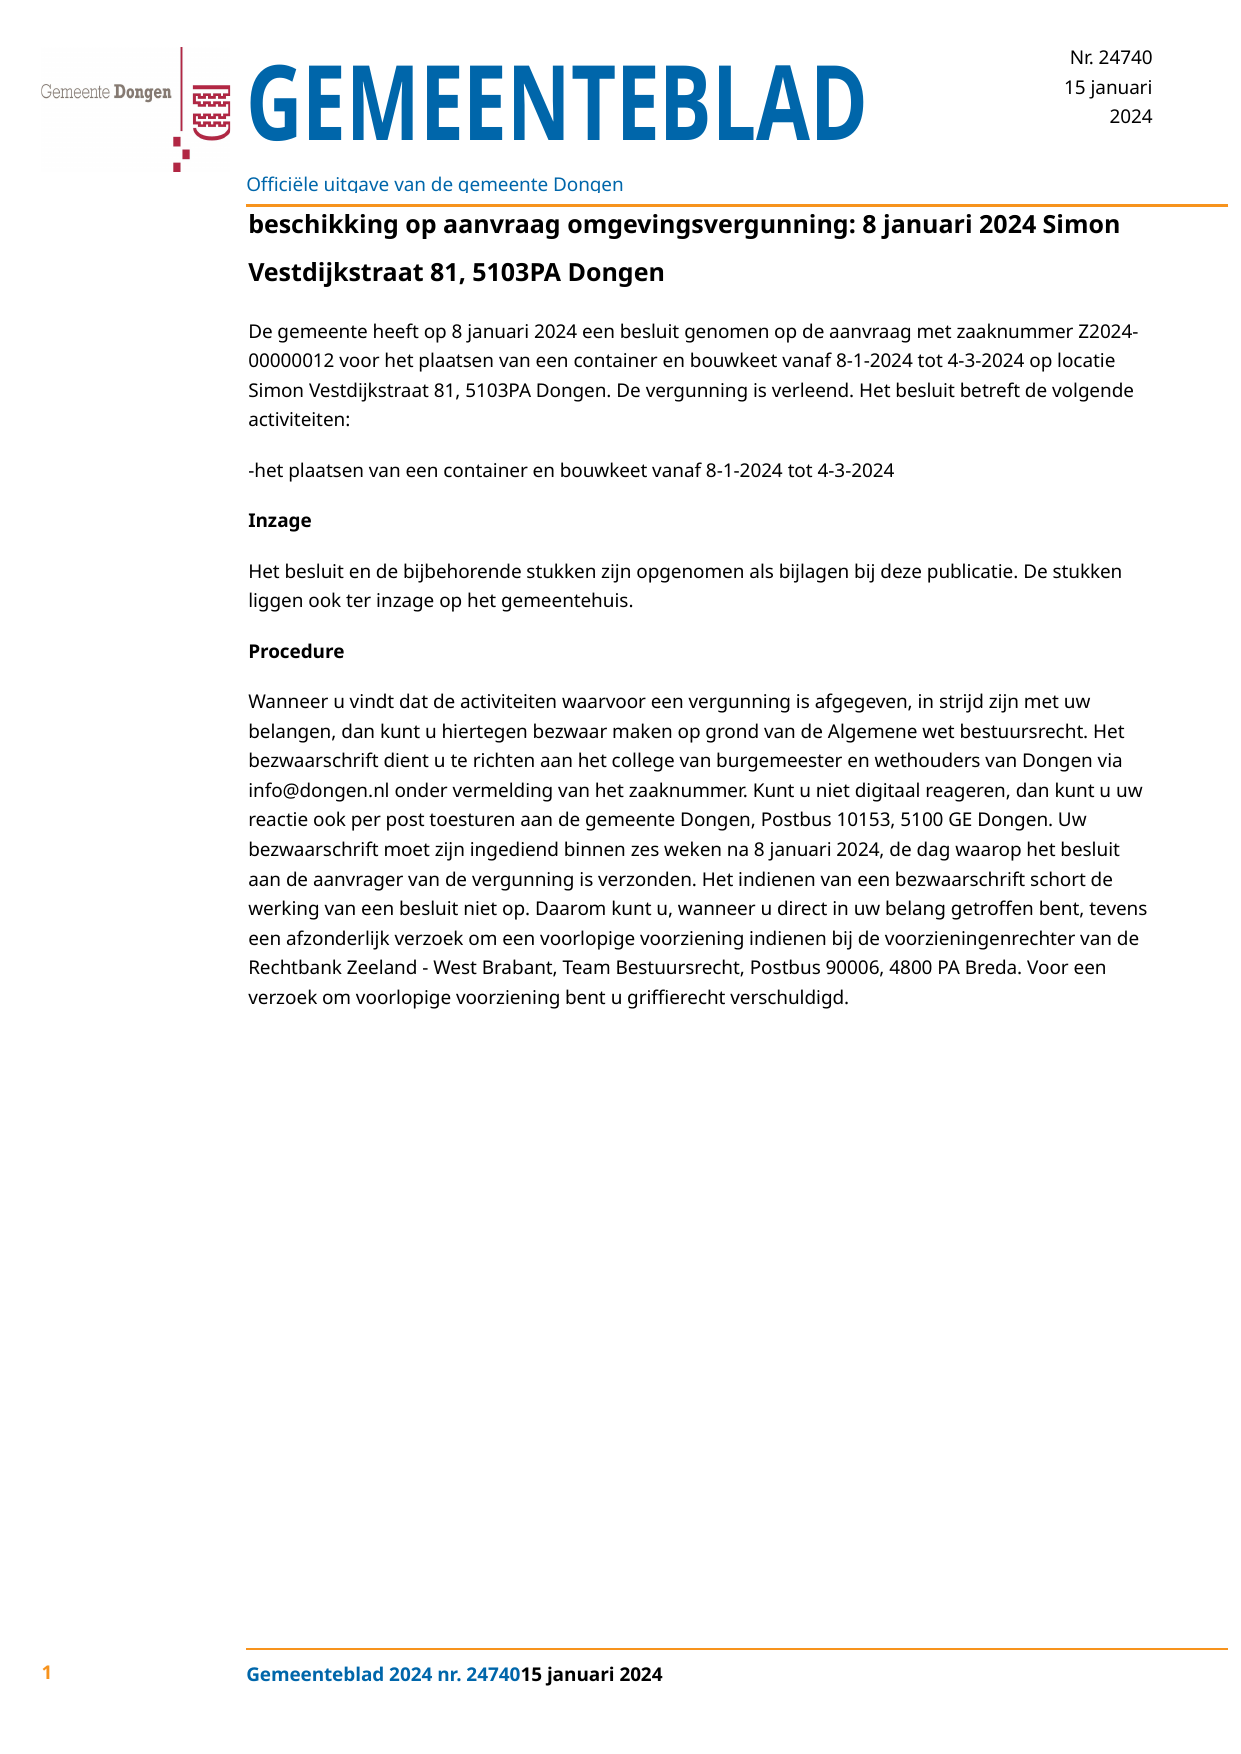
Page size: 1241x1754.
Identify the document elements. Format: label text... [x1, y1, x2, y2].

text Procedure [248, 638, 1152, 664]
text beschikking op aanvraag omgevingsvergunning: 8 januari 2024 Simon Vestdijkstraat 81, 5103PA Dongen [248, 207, 1152, 288]
picture [41, 47, 231, 172]
text Inzage [248, 507, 1152, 533]
text Het besluit en de bijbehorende stukken zijn opgenomen als bijlagen bij deze publicatie. De stukken liggen ook ter inzage op het gemeentehuis. [248, 558, 1152, 613]
text -het plaatsen van een container en bouwkeet vanaf 8-1-2024 tot 4-3-2024 [248, 457, 1152, 483]
text Wanneer u vindt dat de activiteiten waarvoor een vergunning is afgegeven, in strijd zijn met uw belangen, dan kunt u hiertegen bezwaar maken op grond van de Algemene wet bestuursrecht. Het bezwaarschrift dient u te richten aan het college van burgemeester en wethouders van Dongen via info@dongen.nl onder vermelding van het zaaknummer. Kunt u niet digitaal reageren, dan kunt u uw reactie ook per post toesturen aan de gemeente Dongen, Postbus 10153, 5100 GE Dongen. Uw bezwaarschrift moet zijn ingediend binnen zes weken na 8 januari 2024, de dag waarop het besluit aan de aanvrager van de vergunning is verzonden. Het indienen van een bezwaarschrift schort de werking van een besluit niet op. Daarom kunt u, wanneer u direct in uw belang getroffen bent, tevens een afzonderlijk verzoek om een voorlopige voorziening indienen bij de voorzieningenrechter van de Rechtbank Zeeland - West Brabant, Team Bestuursrecht, Postbus 90006, 4800 PA Breda. Voor een verzoek om voorlopige voorziening bent u griffierecht verschuldigd. [248, 688, 1152, 1010]
text De gemeente heeft op 8 januari 2024 een besluit genomen op de aanvraag met zaaknummer Z2024-00000012 voor het plaatsen van een container en bouwkeet vanaf 8-1-2024 tot 4-3-2024 op locatie Simon Vestdijkstraat 81, 5103PA Dongen. De vergunning is verleend. Het besluit betreft de volgende activiteiten: [248, 318, 1152, 432]
